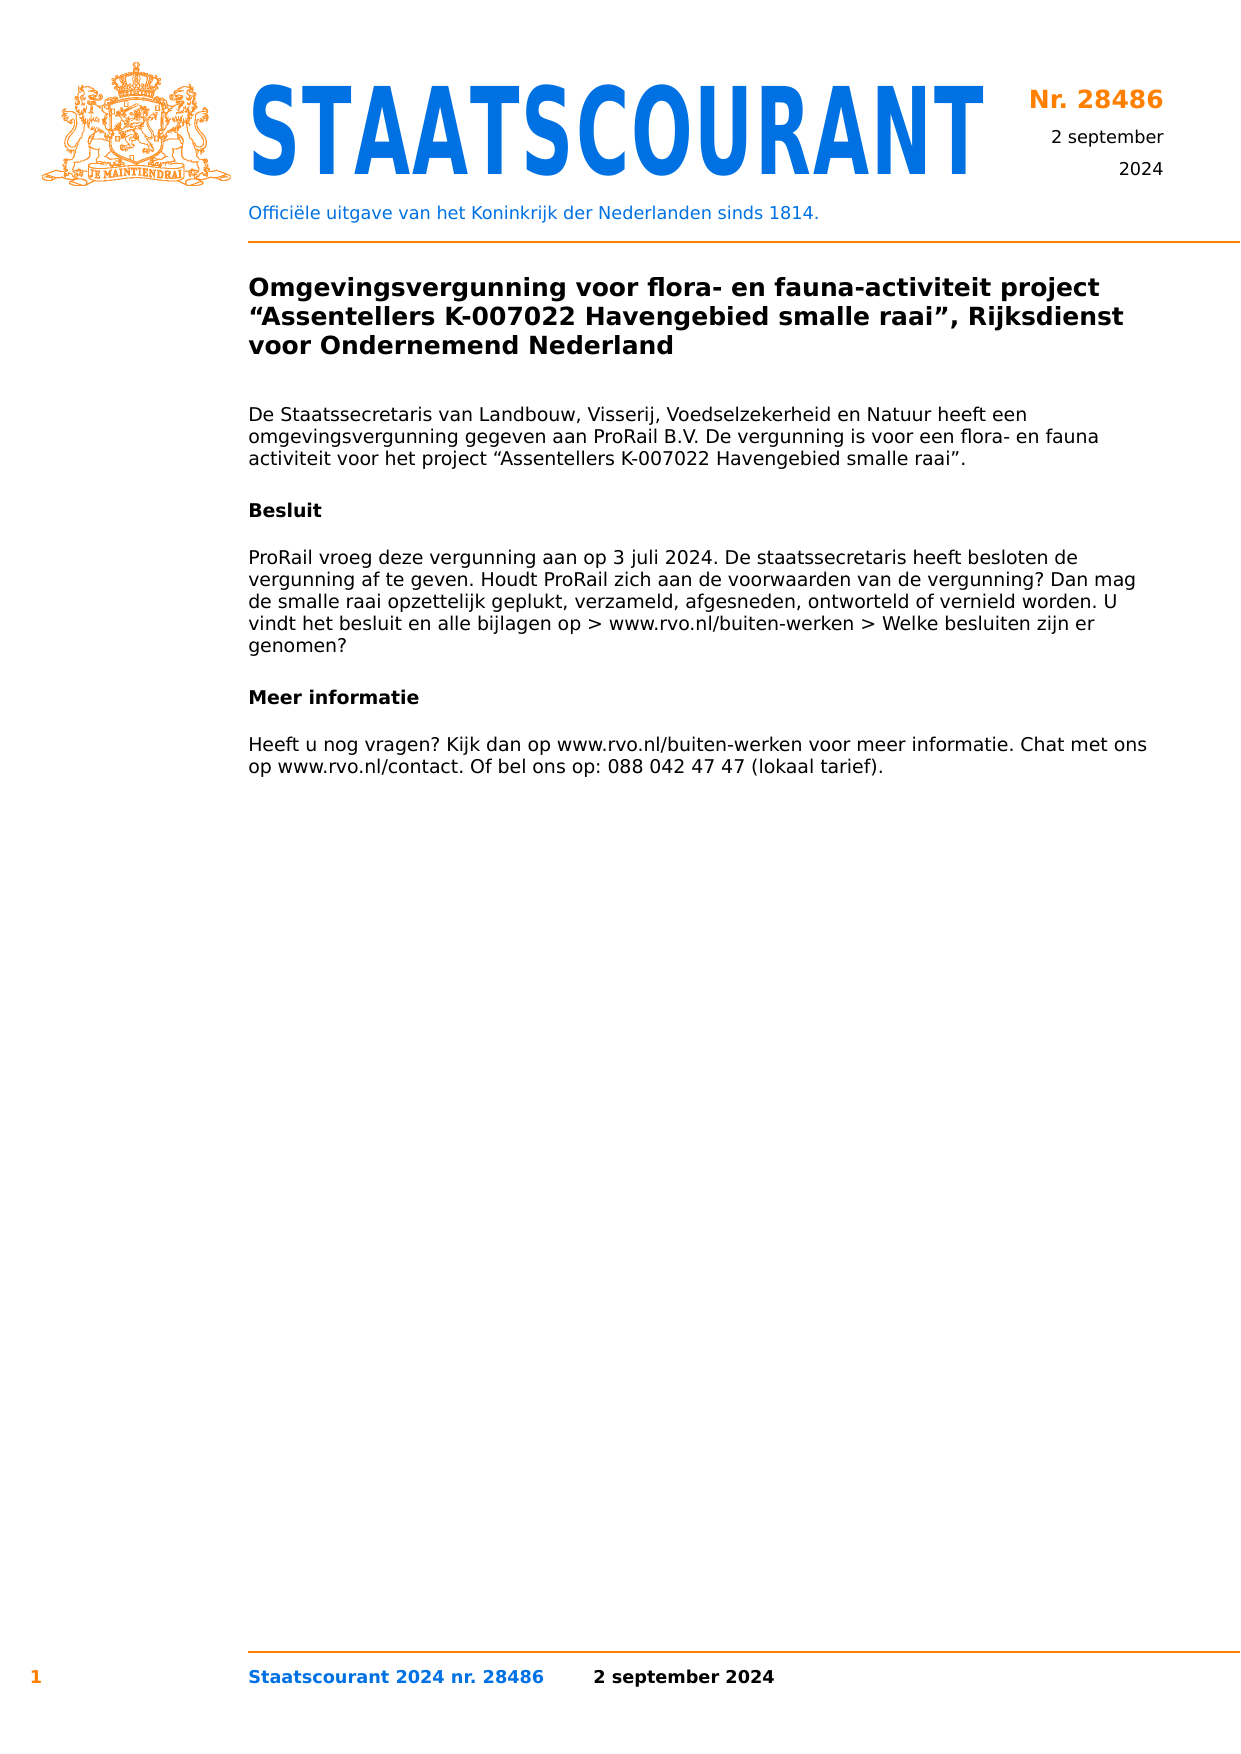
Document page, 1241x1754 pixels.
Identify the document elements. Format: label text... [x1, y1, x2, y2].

table_header Nr. 28486 [998, 62, 1240, 121]
subtitle Meer informatie [248, 687, 1163, 709]
text De Staatssecretaris van Landbouw, Visserij, Voedselzekerheid en Natuur heeft een omgevingsvergunning gegeven aan ProRail B.V. De vergunning is voor een flora- en fauna activiteit voor het project “Assentellers K-007022 Havengebied smalle raai”. [248, 404, 1163, 470]
table_cell 2 september [998, 121, 1240, 153]
subtitle Besluit [248, 500, 1163, 522]
text Heeft u nog vragen? Kijk dan op www.rvo.nl/buiten-werken voor meer informatie. Chat met ons op www.rvo.nl/contact. Of bel ons op: 088 042 47 47 (lokaal tarief). [248, 734, 1163, 778]
picture [41, 62, 231, 186]
subtitle Omgevingsvergunning voor flora- en fauna-activiteit project “Assentellers K-007022 Havengebied smalle raai”, Rijksdienst voor Ondernemend Nederland [248, 273, 1163, 361]
table_header STAATSCOURANT [248, 62, 998, 203]
table_header [25, 62, 248, 241]
table_cell Officiële uitgave van het Koninkrijk der Nederlanden sinds 1814. [248, 203, 1240, 241]
table_cell 2024 [998, 153, 1240, 203]
text ProRail vroeg deze vergunning aan op 3 juli 2024. De staatssecretaris heeft besloten de vergunning af te geven. Houdt ProRail zich aan de voorwaarden van de vergunning? Dan mag de smalle raai opzettelijk geplukt, verzameld, afgesneden, ontworteld of vernield worden. U vindt het besluit en alle bijlagen op > www.rvo.nl/buiten-werken > Welke besluiten zijn er genomen? [248, 547, 1163, 657]
